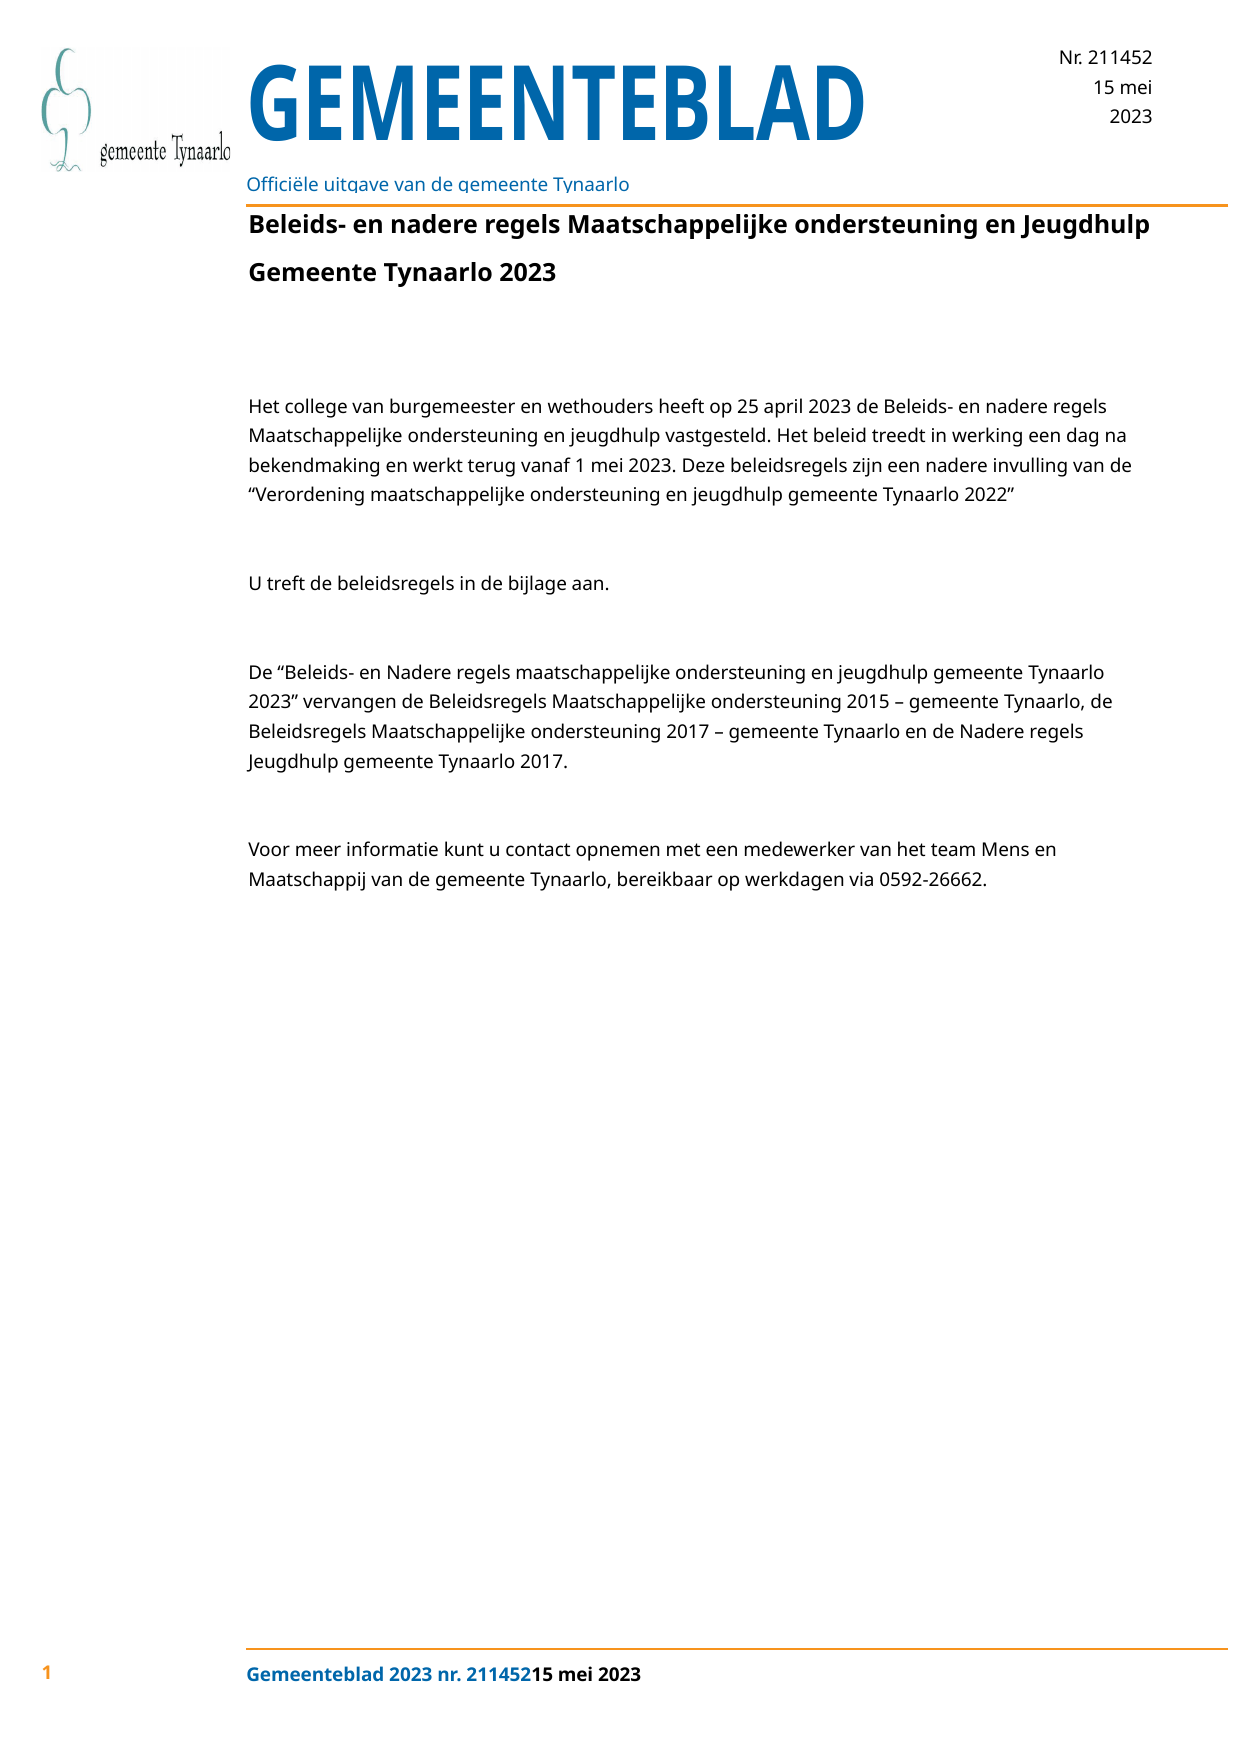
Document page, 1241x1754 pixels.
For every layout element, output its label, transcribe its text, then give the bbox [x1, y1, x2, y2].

text Voor meer informatie kunt u contact opnemen met een medewerker van het team Mens en Maatschappij van de gemeente Tynaarlo, bereikbaar op werkdagen via 0592-26662. [248, 837, 1152, 892]
text U treft de beleidsregels in de bijlage aan. [248, 570, 1152, 596]
picture [41, 47, 231, 172]
text Beleids- en nadere regels Maatschappelijke ondersteuning en Jeugdhulp Gemeente Tynaarlo 2023 [248, 207, 1152, 288]
text De “Beleids- en Nadere regels maatschappelijke ondersteuning en jeugdhulp gemeente Tynaarlo 2023” vervangen de Beleidsregels Maatschappelijke ondersteuning 2015 – gemeente Tynaarlo, de Beleidsregels Maatschappelijke ondersteuning 2017 – gemeente Tynaarlo en de Nadere regels Jeugdhulp gemeente Tynaarlo 2017. [248, 659, 1152, 774]
text Het college van burgemeester en wethouders heeft op 25 april 2023 de Beleids- en nadere regels Maatschappelijke ondersteuning en jeugdhulp vastgesteld. Het beleid treedt in werking een dag na bekendmaking en werkt terug vanaf 1 mei 2023. Deze beleidsregels zijn een nadere invulling van de “Verordening maatschappelijke ondersteuning en jeugdhulp gemeente Tynaarlo 2022” [248, 393, 1152, 507]
